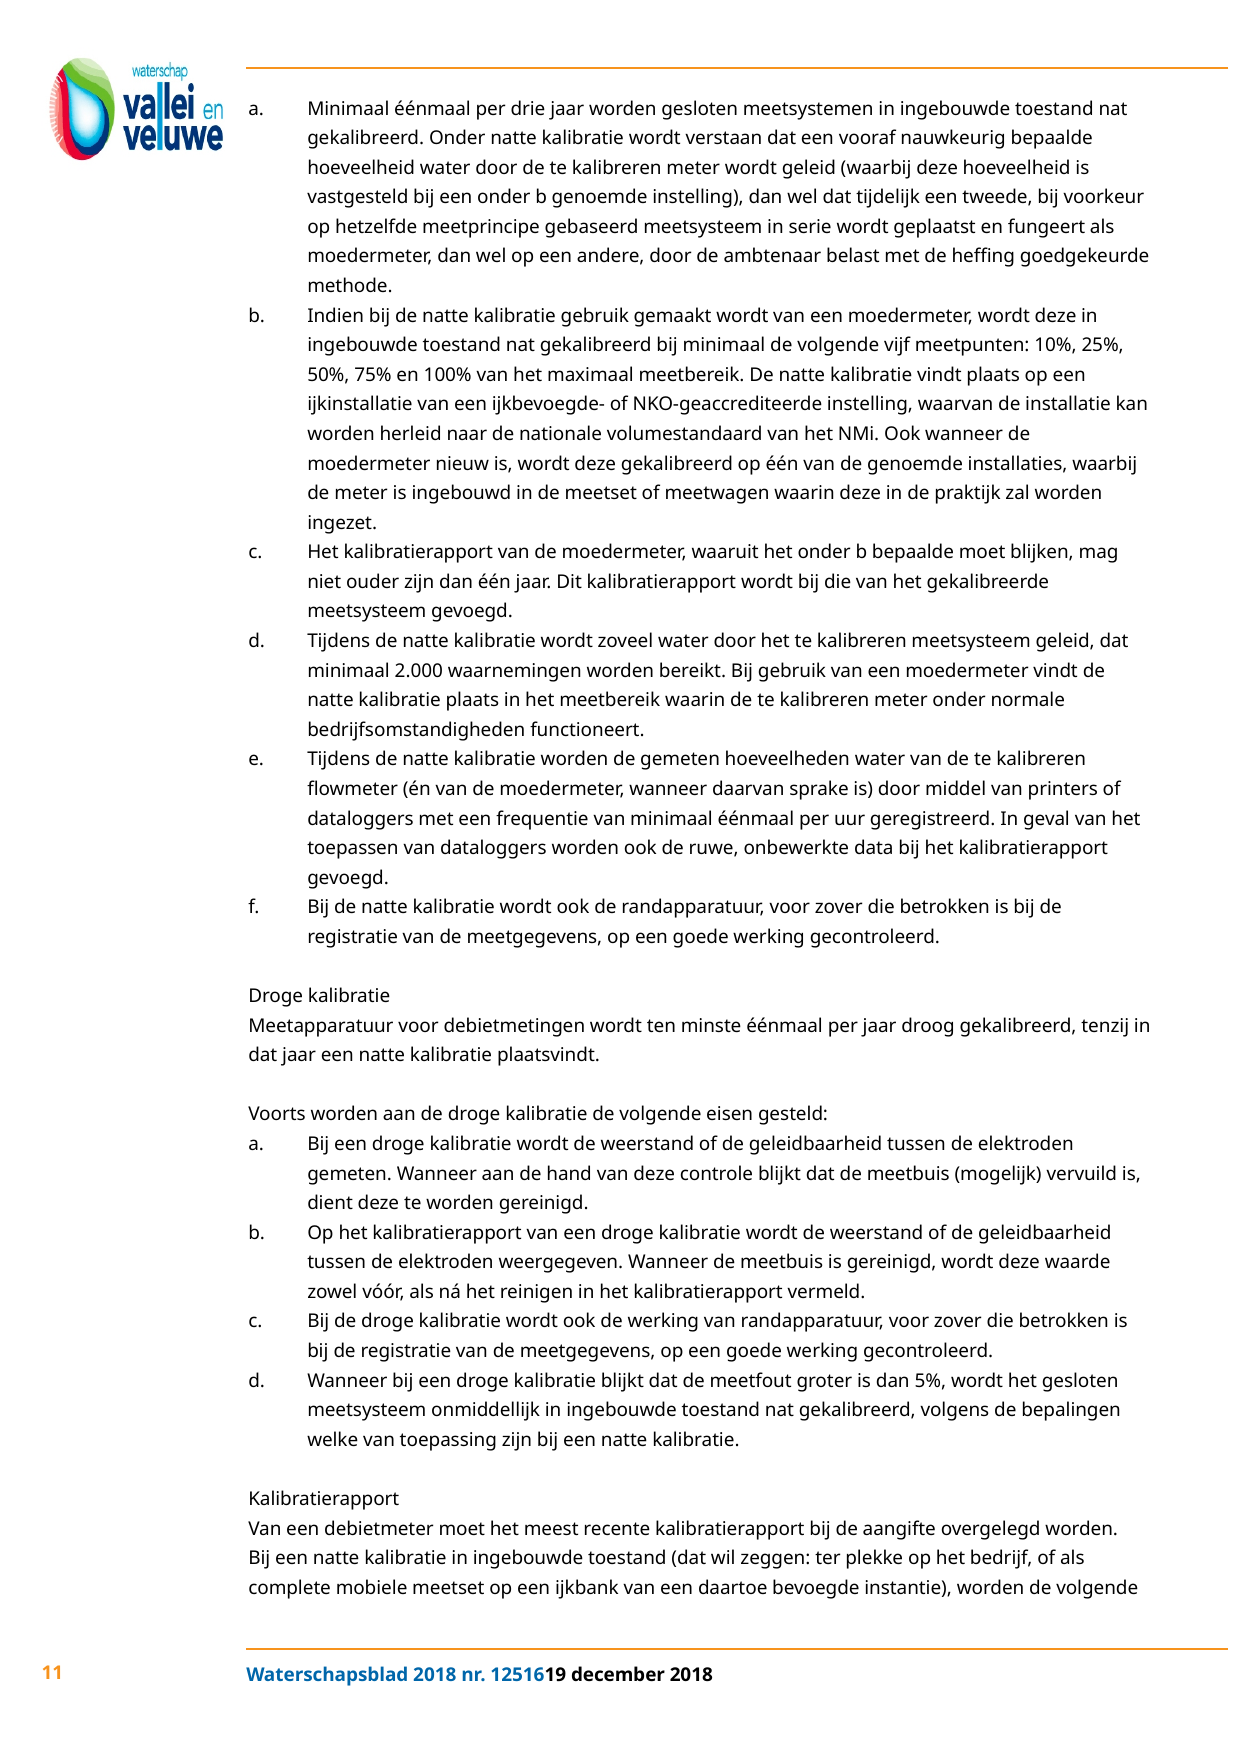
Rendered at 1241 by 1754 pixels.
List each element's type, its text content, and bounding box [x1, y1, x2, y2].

text Meetapparatuur voor debietmetingen wordt ten minste éénmaal per jaar droog gekalibreerd, tenzij in dat jaar een natte kalibratie plaatsvindt. [248, 1012, 1152, 1067]
list Indien bij de natte kalibratie gebruik gemaakt wordt van een moedermeter, wordt deze in ingebouwde toestand nat gekalibreerd bij minimaal de volgende vijf meetpunten: 10%, 25%, 50%, 75% en 100% van het maximaal meetbereik. De natte kalibratie vindt plaats op een ijkinstallatie van een ijkbevoegde- of NKO-geaccrediteerde instelling, waarvan de installatie kan worden herleid naar de nationale volumestandaard van het NMi. Ook wanneer de moedermeter nieuw is, wordt deze gekalibreerd op één van de genoemde installaties, waarbij de meter is ingebouwd in de meetset of meetwagen waarin deze in de praktijk zal worden ingezet. [248, 302, 1152, 535]
text Bij een natte kalibratie in ingebouwde toestand (dat wil zeggen: ter plekke op het bedrijf, of als complete mobiele meetset op een ijkbank van een daartoe bevoegde instantie), worden de volgende [248, 1544, 1152, 1600]
text Kalibratierapport [248, 1485, 1152, 1511]
list Tijdens de natte kalibratie wordt zoveel water door het te kalibreren meetsysteem geleid, dat minimaal 2.000 waarnemingen worden bereikt. Bij gebruik van een moedermeter vindt de natte kalibratie plaats in het meetbereik waarin de te kalibreren meter onder normale bedrijfsomstandigheden functioneert. [248, 627, 1152, 742]
text Droge kalibratie [248, 982, 1152, 1008]
list Bij de droge kalibratie wordt ook de werking van randapparatuur, voor zover die betrokken is bij de registratie van de meetgegevens, op een goede werking gecontroleerd. [248, 1308, 1152, 1363]
text Van een debietmeter moet het meest recente kalibratierapport bij de aangifte overgelegd worden. [248, 1515, 1152, 1541]
list Bij de natte kalibratie wordt ook de randapparatuur, voor zover die betrokken is bij de registratie van de meetgegevens, op een goede werking gecontroleerd. [248, 893, 1152, 949]
picture [41, 47, 231, 172]
list Wanneer bij een droge kalibratie blijkt dat de meetfout groter is dan 5%, wordt het gesloten meetsysteem onmiddellijk in ingebouwde toestand nat gekalibreerd, volgens de bepalingen welke van toepassing zijn bij een natte kalibratie. [248, 1367, 1152, 1452]
list Tijdens de natte kalibratie worden de gemeten hoeveelheden water van de te kalibreren flowmeter (én van de moedermeter, wanneer daarvan sprake is) door middel van printers of dataloggers met een frequentie van minimaal éénmaal per uur geregistreerd. In geval van het toepassen van dataloggers worden ook de ruwe, onbewerkte data bij het kalibratierapport gevoegd. [248, 746, 1152, 890]
list Op het kalibratierapport van een droge kalibratie wordt de weerstand of de geleidbaarheid tussen de elektroden weergegeven. Wanneer de meetbuis is gereinigd, wordt deze waarde zowel vóór, als ná het reinigen in het kalibratierapport vermeld. [248, 1219, 1152, 1304]
text Voorts worden aan de droge kalibratie de volgende eisen gesteld: [248, 1101, 1152, 1126]
list Het kalibratierapport van de moedermeter, waaruit het onder b bepaalde moet blijken, mag niet ouder zijn dan één jaar. Dit kalibratierapport wordt bij die van het gekalibreerde meetsysteem gevoegd. [248, 538, 1152, 623]
list Bij een droge kalibratie wordt de weerstand of de geleidbaarheid tussen de elektroden gemeten. Wanneer aan de hand van deze controle blijkt dat de meetbuis (mogelijk) vervuild is, dient deze te worden gereinigd. [248, 1130, 1152, 1215]
list Minimaal éénmaal per drie jaar worden gesloten meetsystemen in ingebouwde toestand nat gekalibreerd. Onder natte kalibratie wordt verstaan dat een vooraf nauwkeurig bepaalde hoeveelheid water door de te kalibreren meter wordt geleid (waarbij deze hoeveelheid is vastgesteld bij een onder b genoemde instelling), dan wel dat tijdelijk een tweede, bij voorkeur op hetzelfde meetprincipe gebaseerd meetsysteem in serie wordt geplaatst en fungeert als moedermeter, dan wel op een andere, door de ambtenaar belast met de heffing goedgekeurde methode. [248, 95, 1152, 298]
